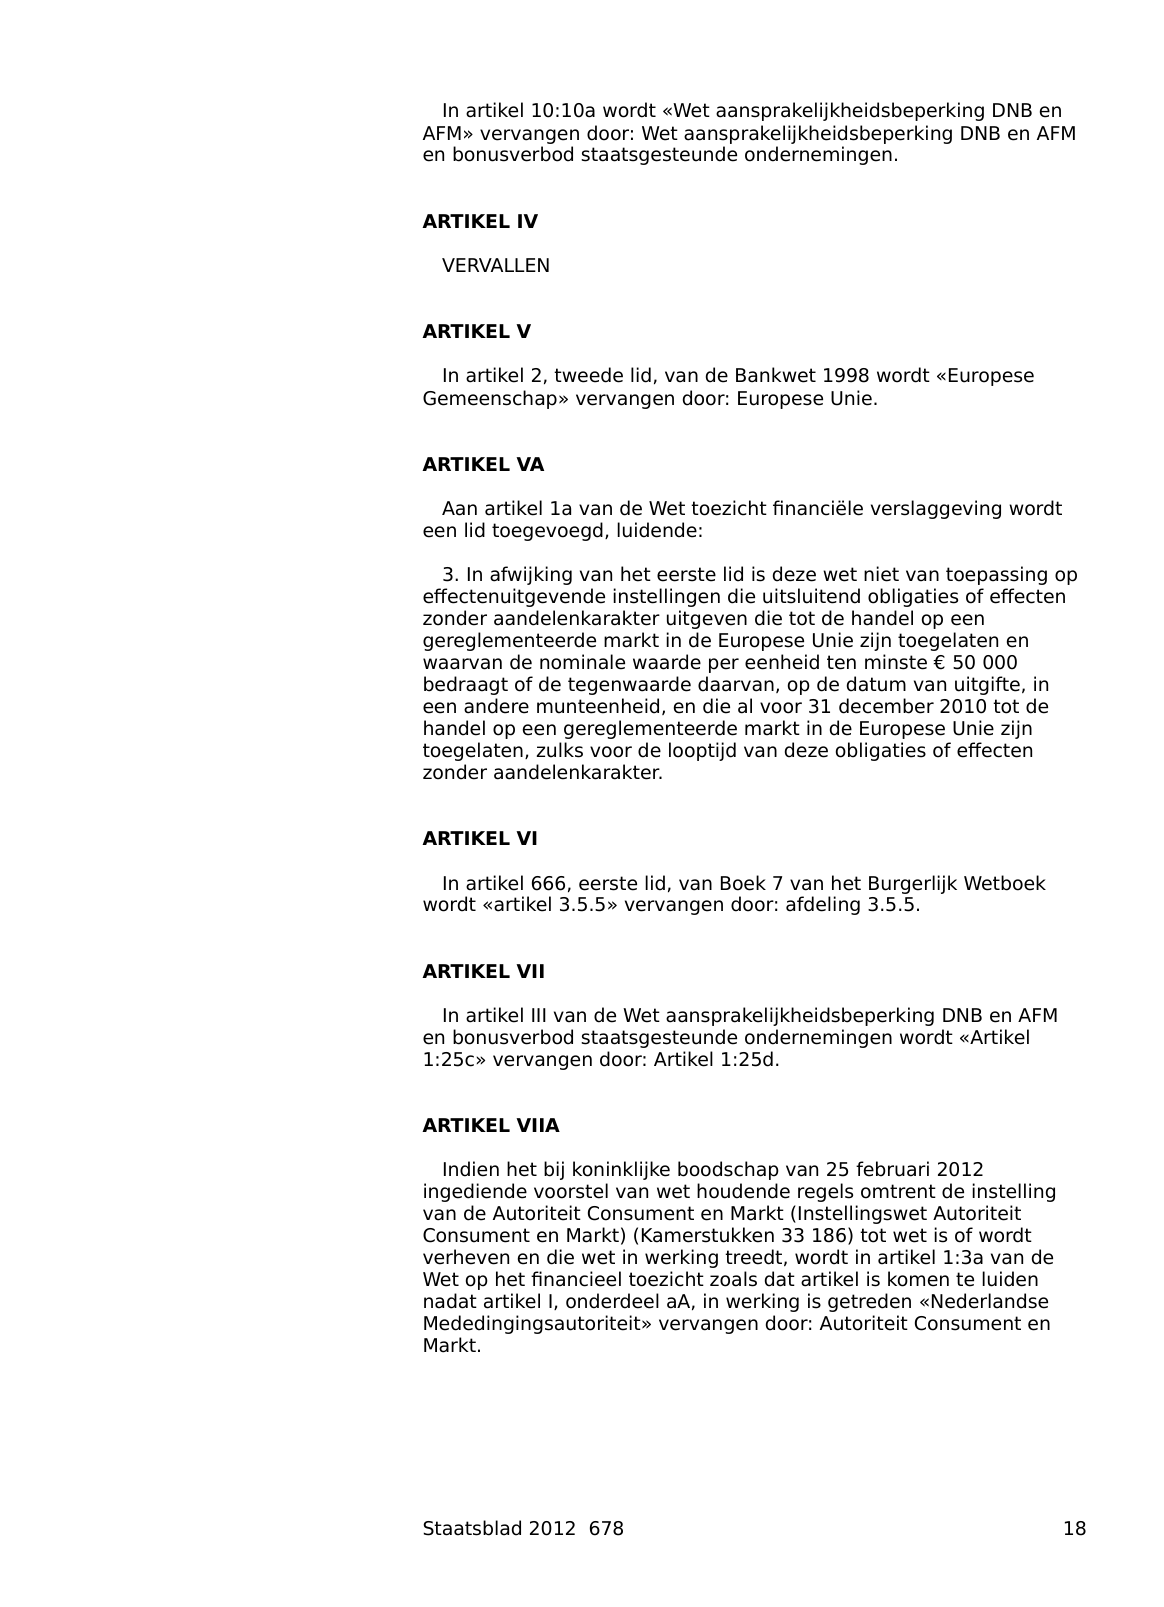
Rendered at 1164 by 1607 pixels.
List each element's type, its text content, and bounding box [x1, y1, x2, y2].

text In artikel III van de Wet aansprakelijkheidsbeperking DNB en AFM en bonusverbod staatsgesteunde ondernemingen wordt «Artikel 1:25c» vervangen door: Artikel 1:25d. [422, 1005, 1087, 1071]
text Aan artikel 1a van de Wet toezicht financiële verslaggeving wordt een lid toegevoegd, luidende: [422, 498, 1087, 542]
subtitle ARTIKEL VIIA [422, 1115, 1087, 1137]
text In artikel 2, tweede lid, van de Bankwet 1998 wordt «Europese Gemeenschap» vervangen door: Europese Unie. [422, 365, 1087, 409]
subtitle ARTIKEL V [422, 321, 1087, 343]
subtitle ARTIKEL VI [422, 828, 1087, 850]
text In artikel 10:10a wordt «Wet aansprakelijkheidsbeperking DNB en AFM» vervangen door: Wet aansprakelijkheidsbeperking DNB en AFM en bonusverbod staatsgesteunde ondernemingen. [422, 100, 1087, 166]
text 3. In afwijking van het eerste lid is deze wet niet van toepassing op effectenuitgevende instellingen die uitsluitend obligaties of effecten zonder aandelenkarakter uitgeven die tot de handel op een gereglementeerde markt in de Europese Unie zijn toegelaten en waarvan de nominale waarde per eenheid ten minste € 50 000 bedraagt of de tegenwaarde daarvan, op de datum van uitgifte, in een andere munteenheid, en die al voor 31 december 2010 tot de handel op een gereglementeerde markt in de Europese Unie zijn toegelaten, zulks voor de looptijd van deze obligaties of effecten zonder aandelenkarakter. [422, 564, 1087, 784]
text VERVALLEN [422, 255, 1087, 277]
subtitle ARTIKEL IV [422, 211, 1087, 233]
subtitle ARTIKEL VII [422, 961, 1087, 983]
text Indien het bij koninklijke boodschap van 25 februari 2012 ingediende voorstel van wet houdende regels omtrent de instelling van de Autoriteit Consument en Markt (Instellingswet Autoriteit Consument en Markt) (Kamerstukken 33 186) tot wet is of wordt verheven en die wet in werking treedt, wordt in artikel 1:3a van de Wet op het financieel toezicht zoals dat artikel is komen te luiden nadat artikel I, onderdeel aA, in werking is getreden «Nederlandse Mededingingsautoriteit» vervangen door: Autoriteit Consument en Markt. [422, 1159, 1087, 1357]
subtitle ARTIKEL VA [422, 454, 1087, 476]
text In artikel 666, eerste lid, van Boek 7 van het Burgerlijk Wetboek wordt «artikel 3.5.5» vervangen door: afdeling 3.5.5. [422, 872, 1087, 916]
